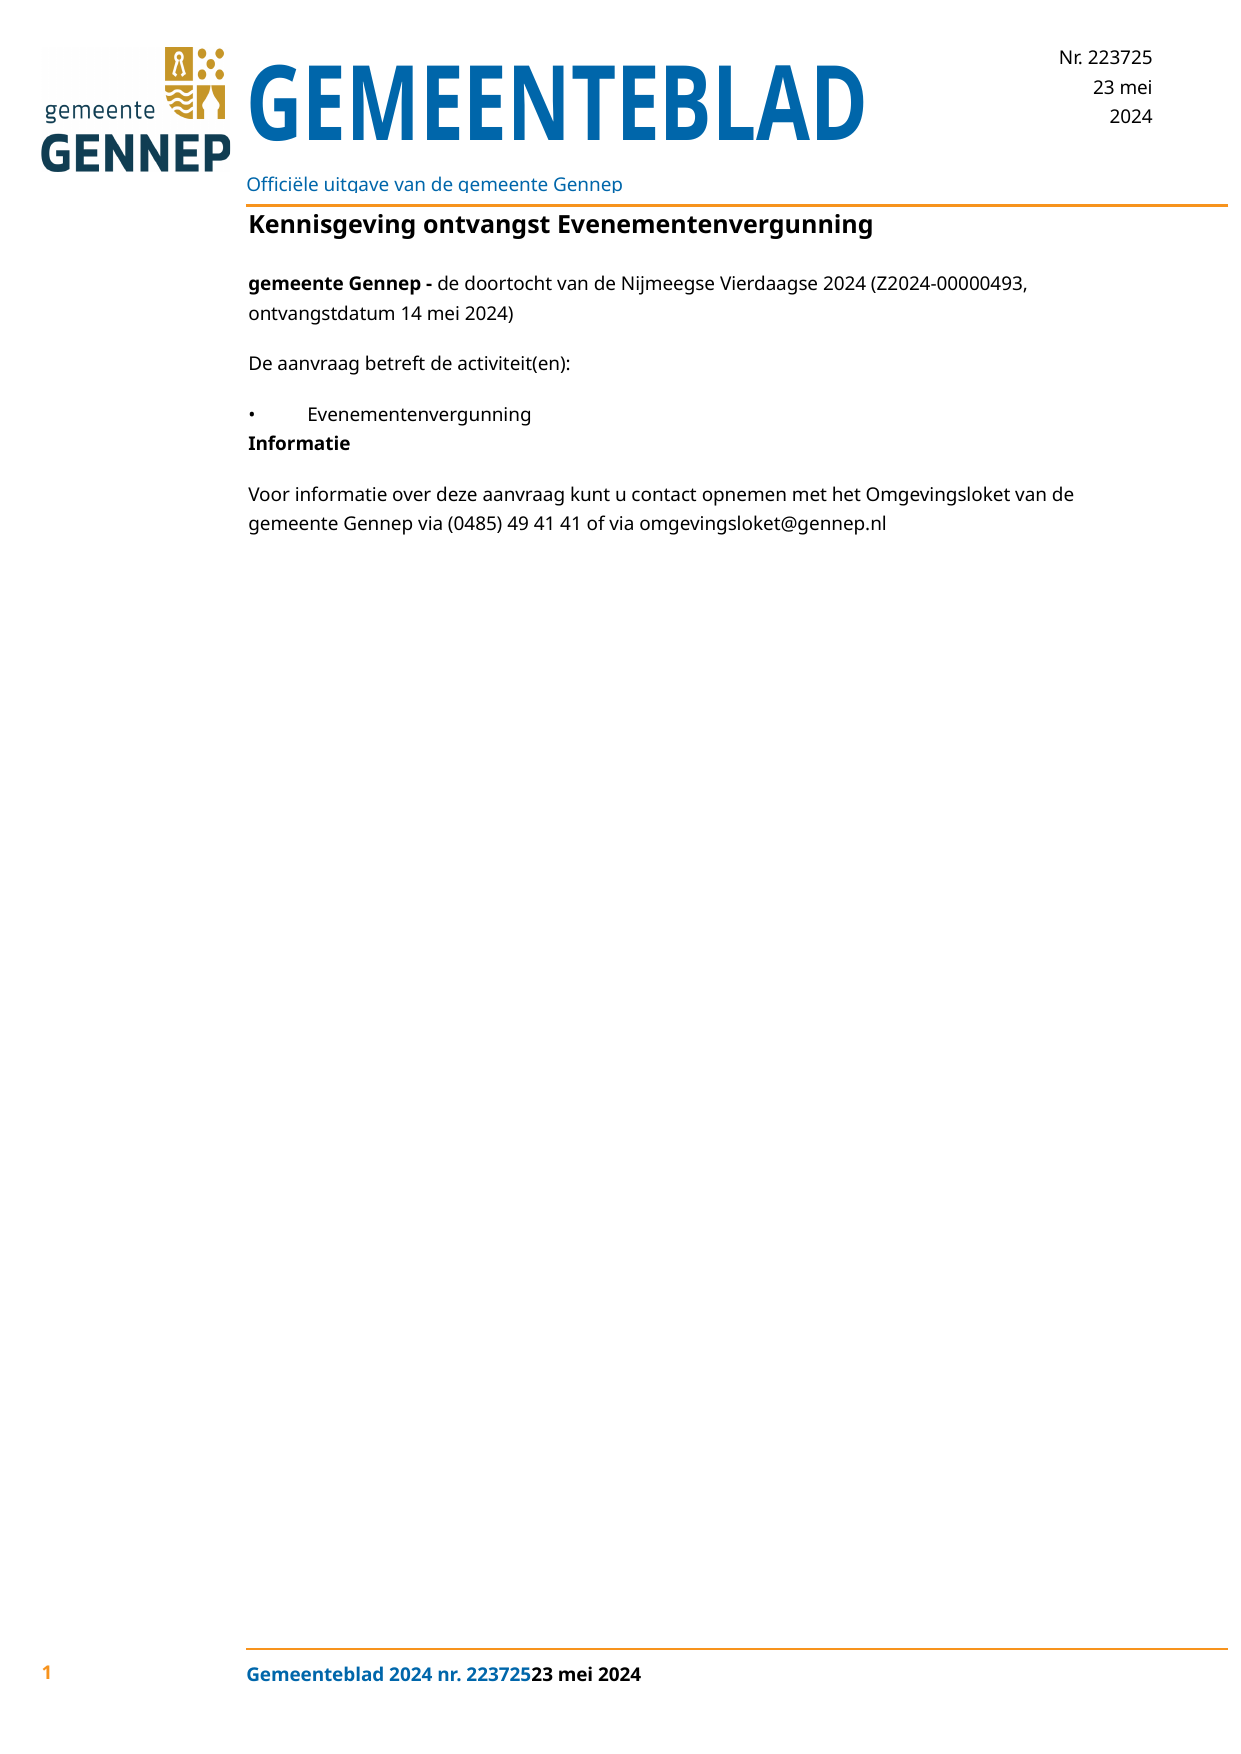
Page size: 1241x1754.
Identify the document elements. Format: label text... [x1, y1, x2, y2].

text Kennisgeving ontvangst Evenementenvergunning [248, 207, 1152, 241]
text De aanvraag betreft de activiteit(en): [248, 350, 1152, 376]
picture [41, 47, 231, 172]
list Evenementenvergunning [248, 401, 1152, 426]
text Voor informatie over deze aanvraag kunt u contact opnemen met het Omgevingsloket van de gemeente Gennep via (0485) 49 41 41 of via omgevingsloket@gennep.nl [248, 481, 1152, 536]
text gemeente Gennep - de doortocht van de Nijmeegse Vierdaagse 2024 (Z2024-00000493, ontvangstdatum 14 mei 2024) [248, 270, 1152, 326]
text Informatie [248, 430, 1152, 456]
